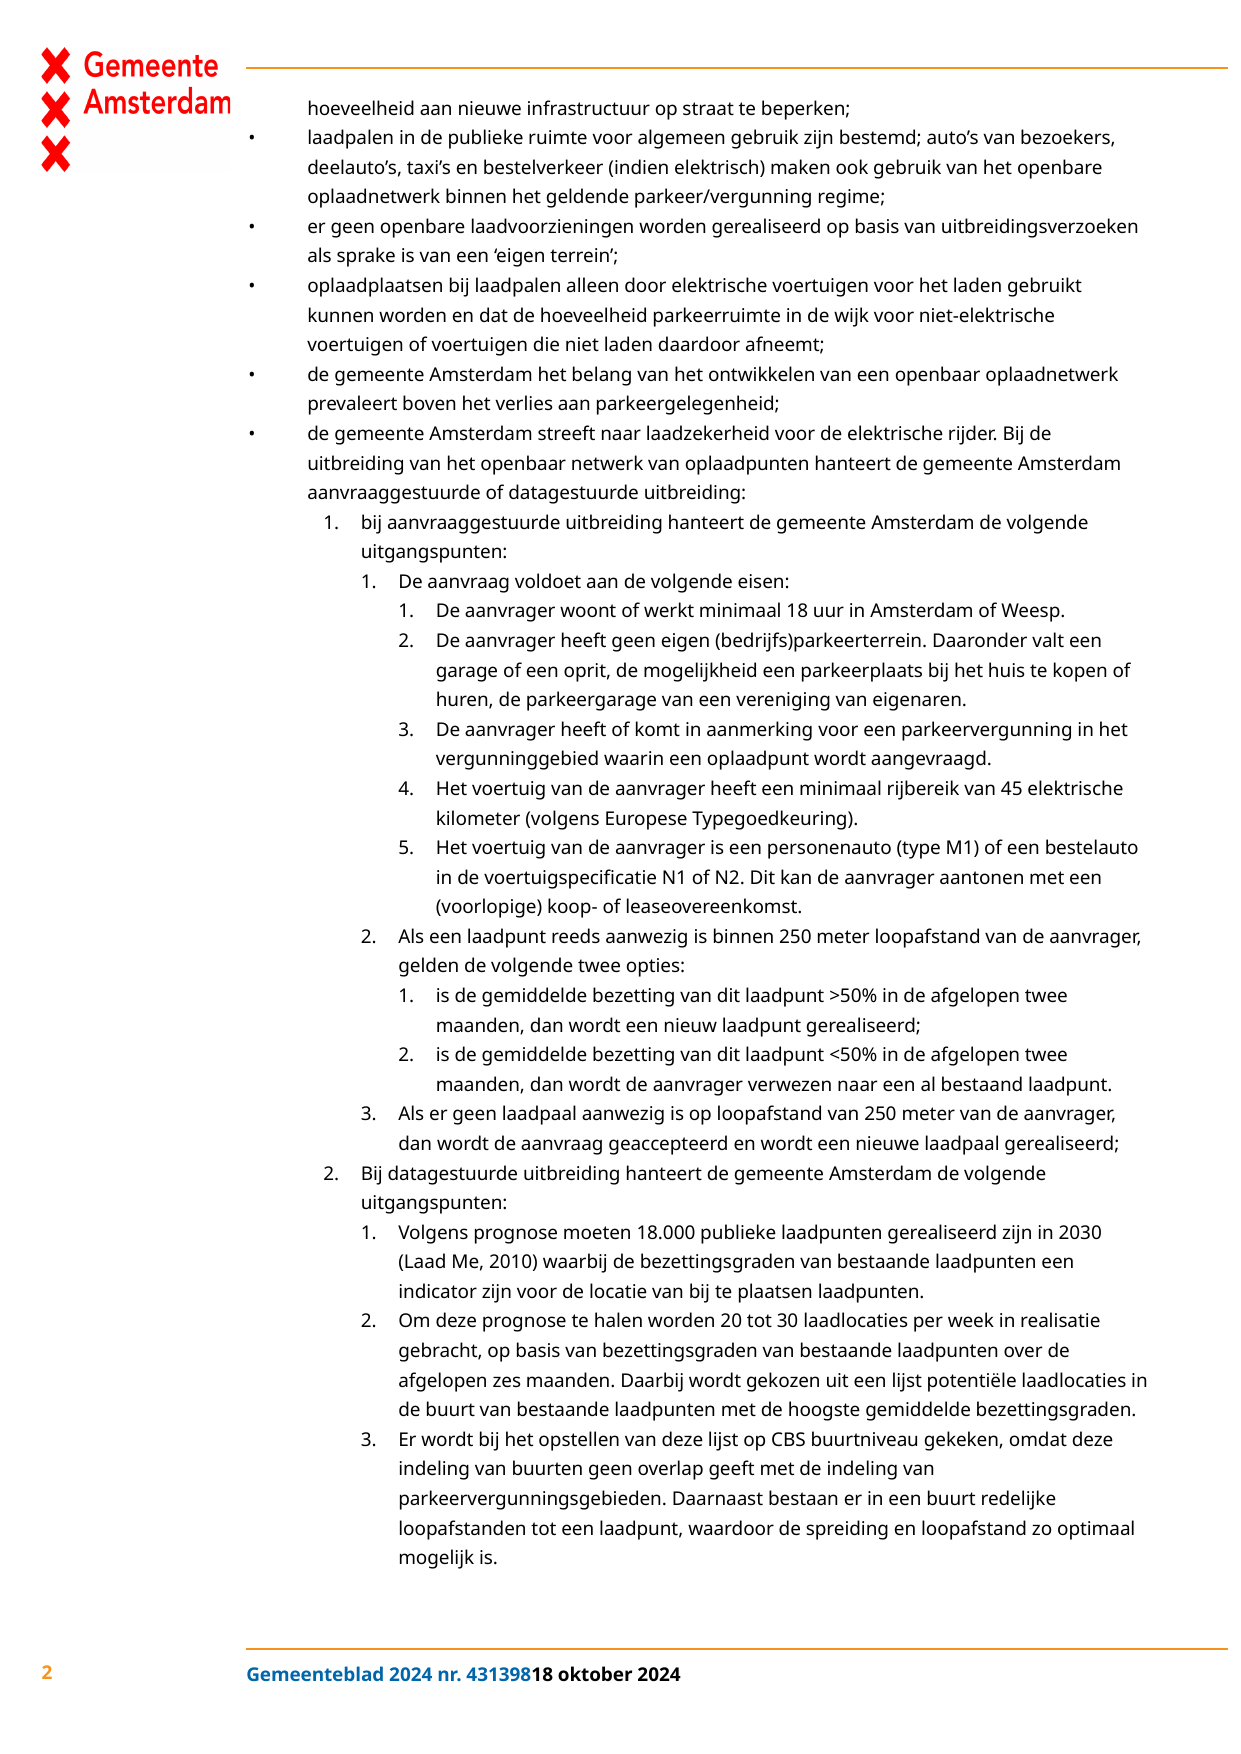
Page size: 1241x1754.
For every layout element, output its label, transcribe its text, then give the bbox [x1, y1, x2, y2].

list is de gemiddelde bezetting van dit laadpunt >50% in de afgelopen twee maanden, dan wordt een nieuw laadpunt gerealiseerd; [398, 982, 1152, 1038]
list laadpalen in de publieke ruimte voor algemeen gebruik zijn bestemd; auto’s van bezoekers, deelauto’s, taxi’s en bestelverkeer (indien elektrisch) maken ook gebruik van het openbare oplaadnetwerk binnen het geldende parkeer/vergunning regime; [248, 124, 1152, 209]
list De aanvraag voldoet aan de volgende eisen: [361, 568, 1152, 594]
list de gemeente Amsterdam het belang van het ontwikkelen van een openbaar oplaadnetwerk prevaleert boven het verlies aan parkeergelegenheid; [248, 361, 1152, 416]
list hoeveelheid aan nieuwe infrastructuur op straat te beperken; [248, 95, 1152, 121]
list Als een laadpunt reeds aanwezig is binnen 250 meter loopafstand van de aanvrager, gelden de volgende twee opties: [361, 923, 1152, 978]
list Het voertuig van de aanvrager heeft een minimaal rijbereik van 45 elektrische kilometer (volgens Europese Typegoedkeuring). [398, 775, 1152, 831]
picture [41, 47, 231, 172]
list Het voertuig van de aanvrager is een personenauto (type M1) of een bestelauto in de voertuigspecificatie N1 of N2. Dit kan de aanvrager aantonen met een (voorlopige) koop- of leaseovereenkomst. [398, 834, 1152, 919]
list Om deze prognose te halen worden 20 tot 30 laadlocaties per week in realisatie gebracht, op basis van bezettingsgraden van bestaande laadpunten over de afgelopen zes maanden. Daarbij wordt gekozen uit een lijst potentiële laadlocaties in de buurt van bestaande laadpunten met de hoogste gemiddelde bezettingsgraden. [361, 1308, 1152, 1422]
list er geen openbare laadvoorzieningen worden gerealiseerd op basis van uitbreidingsverzoeken als sprake is van een ‘eigen terrein’; [248, 213, 1152, 268]
list De aanvrager heeft of komt in aanmerking voor een parkeervergunning in het vergunninggebied waarin een oplaadpunt wordt aangevraagd. [398, 716, 1152, 771]
list is de gemiddelde bezetting van dit laadpunt <50% in de afgelopen twee maanden, dan wordt de aanvrager verwezen naar een al bestaand laadpunt. [398, 1041, 1152, 1097]
list oplaadplaatsen bij laadpalen alleen door elektrische voertuigen voor het laden gebruikt kunnen worden en dat de hoeveelheid parkeerruimte in de wijk voor niet-elektrische voertuigen of voertuigen die niet laden daardoor afneemt; [248, 272, 1152, 357]
list Bij datagestuurde uitbreiding hanteert de gemeente Amsterdam de volgende uitgangspunten: [323, 1160, 1152, 1215]
list bij aanvraaggestuurde uitbreiding hanteert de gemeente Amsterdam de volgende uitgangspunten: [323, 509, 1152, 564]
list De aanvrager heeft geen eigen (bedrijfs)parkeerterrein. Daaronder valt een garage of een oprit, de mogelijkheid een parkeerplaats bij het huis te kopen of huren, de parkeergarage van een vereniging van eigenaren. [398, 627, 1152, 712]
list Volgens prognose moeten 18.000 publieke laadpunten gerealiseerd zijn in 2030 (Laad Me, 2010) waarbij de bezettingsgraden van bestaande laadpunten een indicator zijn voor de locatie van bij te plaatsen laadpunten. [361, 1219, 1152, 1304]
list de gemeente Amsterdam streeft naar laadzekerheid voor de elektrische rijder. Bij de uitbreiding van het openbaar netwerk van oplaadpunten hanteert de gemeente Amsterdam aanvraaggestuurde of datagestuurde uitbreiding: [248, 420, 1152, 505]
list Er wordt bij het opstellen van deze lijst op CBS buurtniveau gekeken, omdat deze indeling van buurten geen overlap geeft met de indeling van parkeervergunningsgebieden. Daarnaast bestaan er in een buurt redelijke loopafstanden tot een laadpunt, waardoor de spreiding en loopafstand zo optimaal mogelijk is. [361, 1426, 1152, 1570]
list Als er geen laadpaal aanwezig is op loopafstand van 250 meter van de aanvrager, dan wordt de aanvraag geaccepteerd en wordt een nieuwe laadpaal gerealiseerd; [361, 1101, 1152, 1156]
list De aanvrager woont of werkt minimaal 18 uur in Amsterdam of Weesp. [398, 598, 1152, 623]
